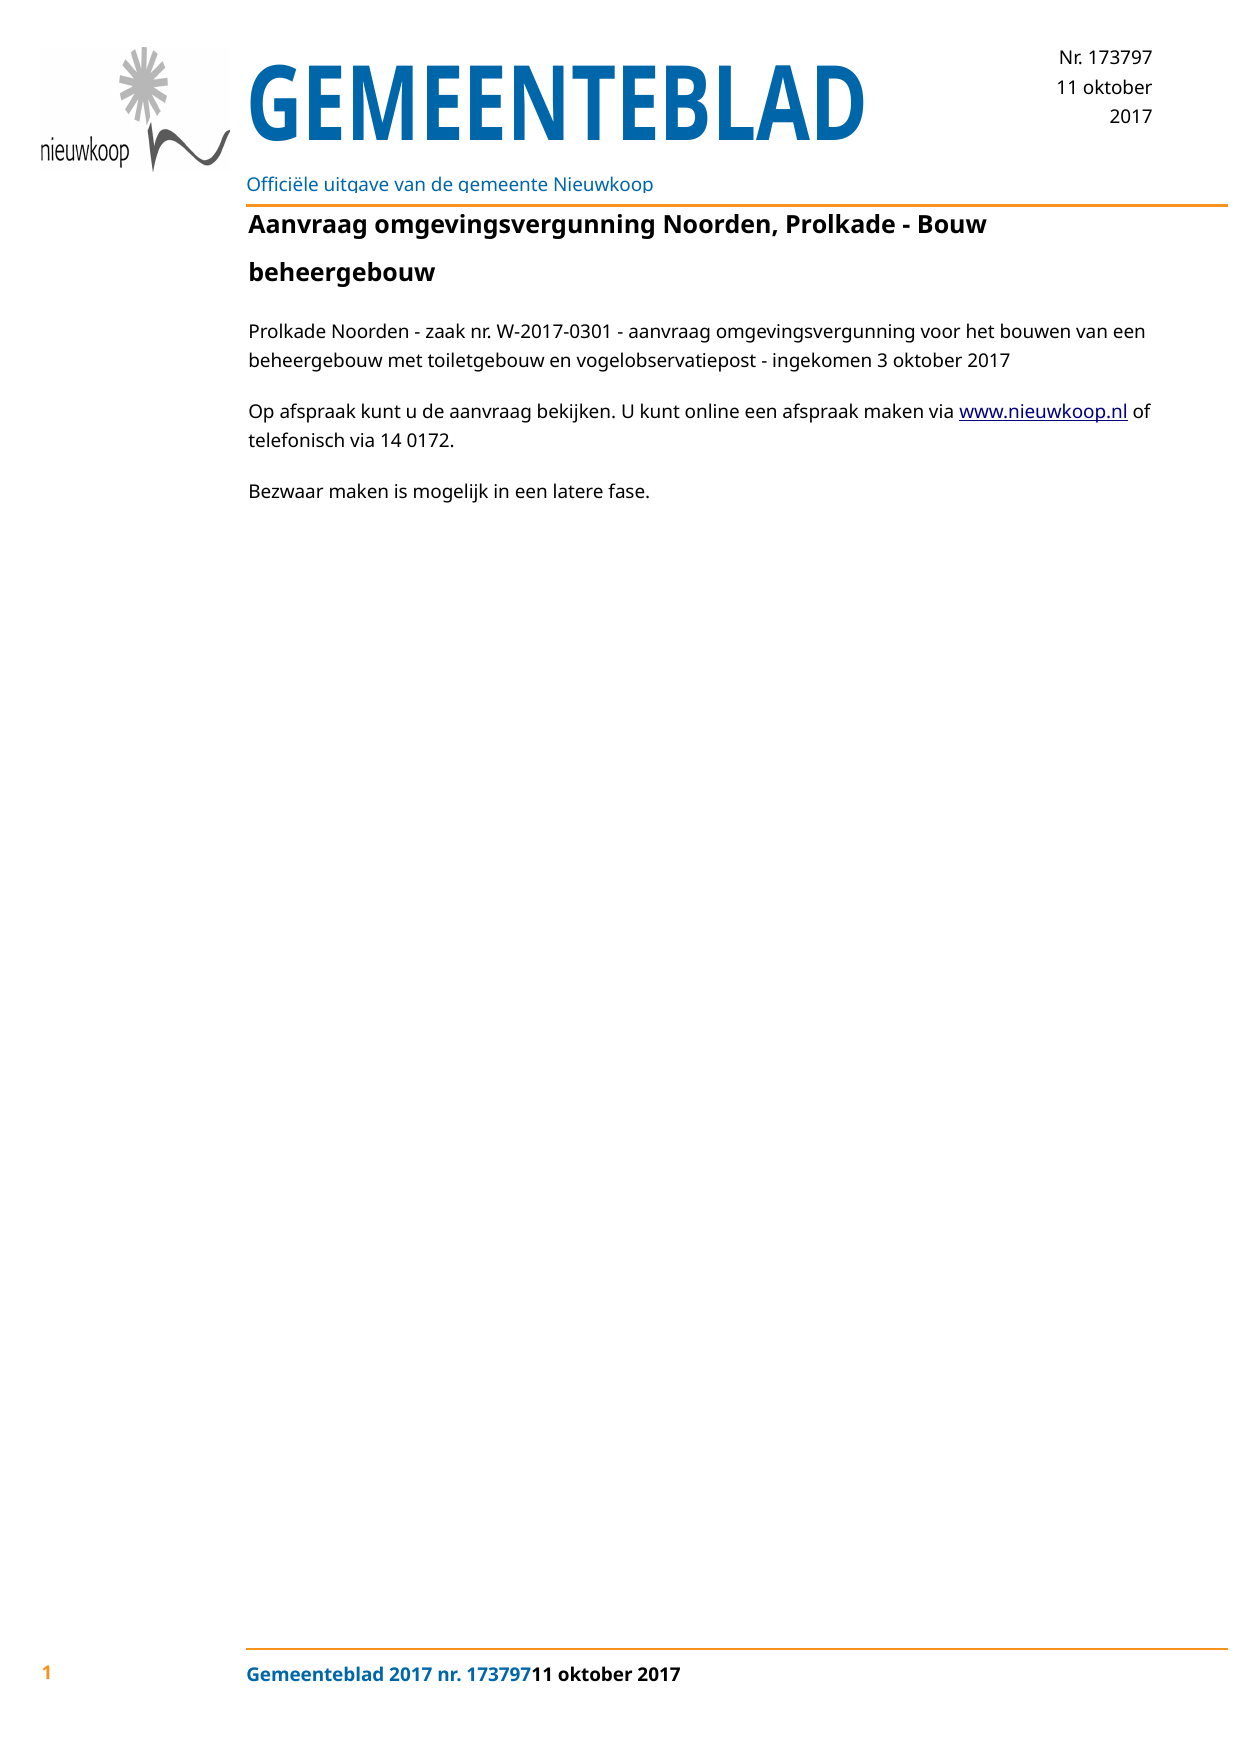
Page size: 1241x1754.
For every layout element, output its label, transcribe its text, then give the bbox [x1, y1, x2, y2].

text Aanvraag omgevingsvergunning Noorden, Prolkade - Bouw beheergebouw [248, 207, 1152, 288]
text Op afspraak kunt u de aanvraag bekijken. U kunt online een afspraak maken via www.nieuwkoop.nl of telefonisch via 14 0172. [248, 398, 1152, 453]
text Prolkade Noorden - zaak nr. W-2017-0301 - aanvraag omgevingsvergunning voor het bouwen van een beheergebouw met toiletgebouw en vogelobservatiepost - ingekomen 3 oktober 2017 [248, 318, 1152, 373]
picture [41, 47, 231, 172]
text Bezwaar maken is mogelijk in een latere fase. [248, 478, 1152, 504]
